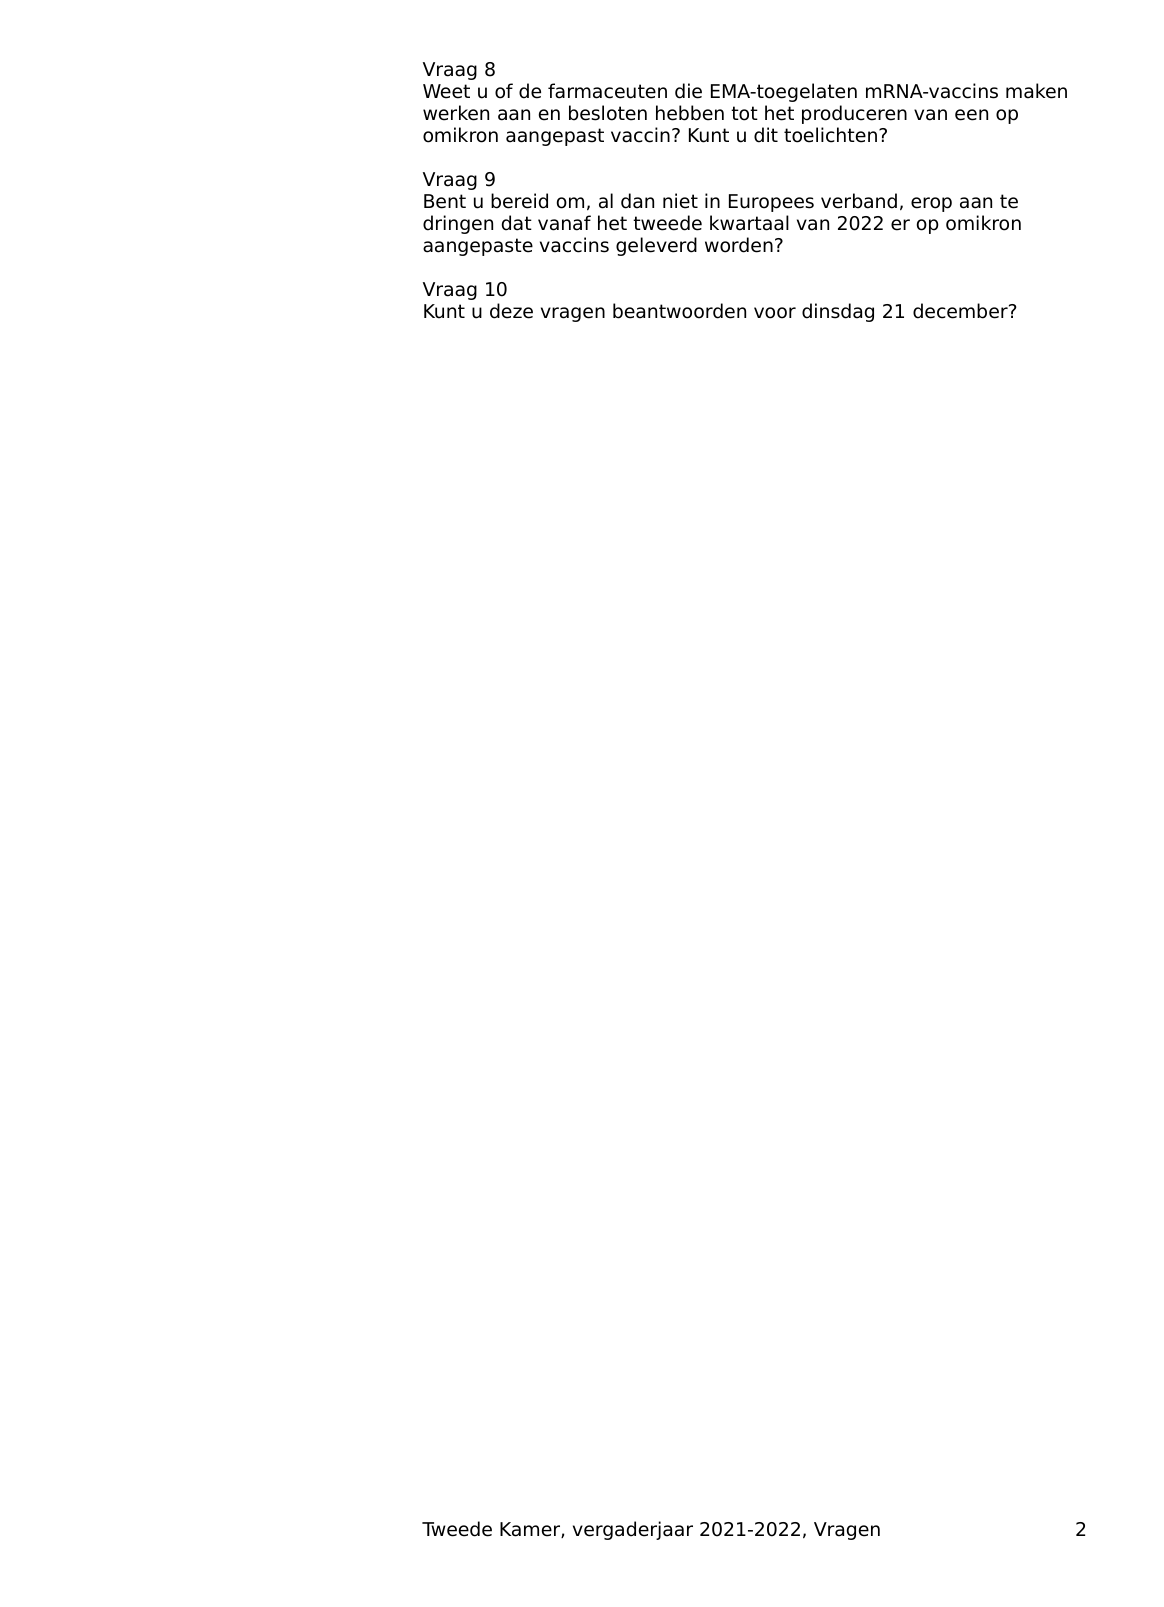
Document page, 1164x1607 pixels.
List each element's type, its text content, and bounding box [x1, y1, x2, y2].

text Vraag 9 [422, 169, 1087, 191]
text Vraag 10 [422, 279, 1087, 301]
text Vraag 8 [422, 59, 1087, 81]
text Weet u of de farmaceuten die EMA-toegelaten mRNA-vaccins maken werken aan en besloten hebben tot het produceren van een op omikron aangepast vaccin? Kunt u dit toelichten? [422, 81, 1087, 147]
text Kunt u deze vragen beantwoorden voor dinsdag 21 december? [422, 301, 1087, 323]
text Bent u bereid om, al dan niet in Europees verband, erop aan te dringen dat vanaf het tweede kwartaal van 2022 er op omikron aangepaste vaccins geleverd worden? [422, 191, 1087, 257]
